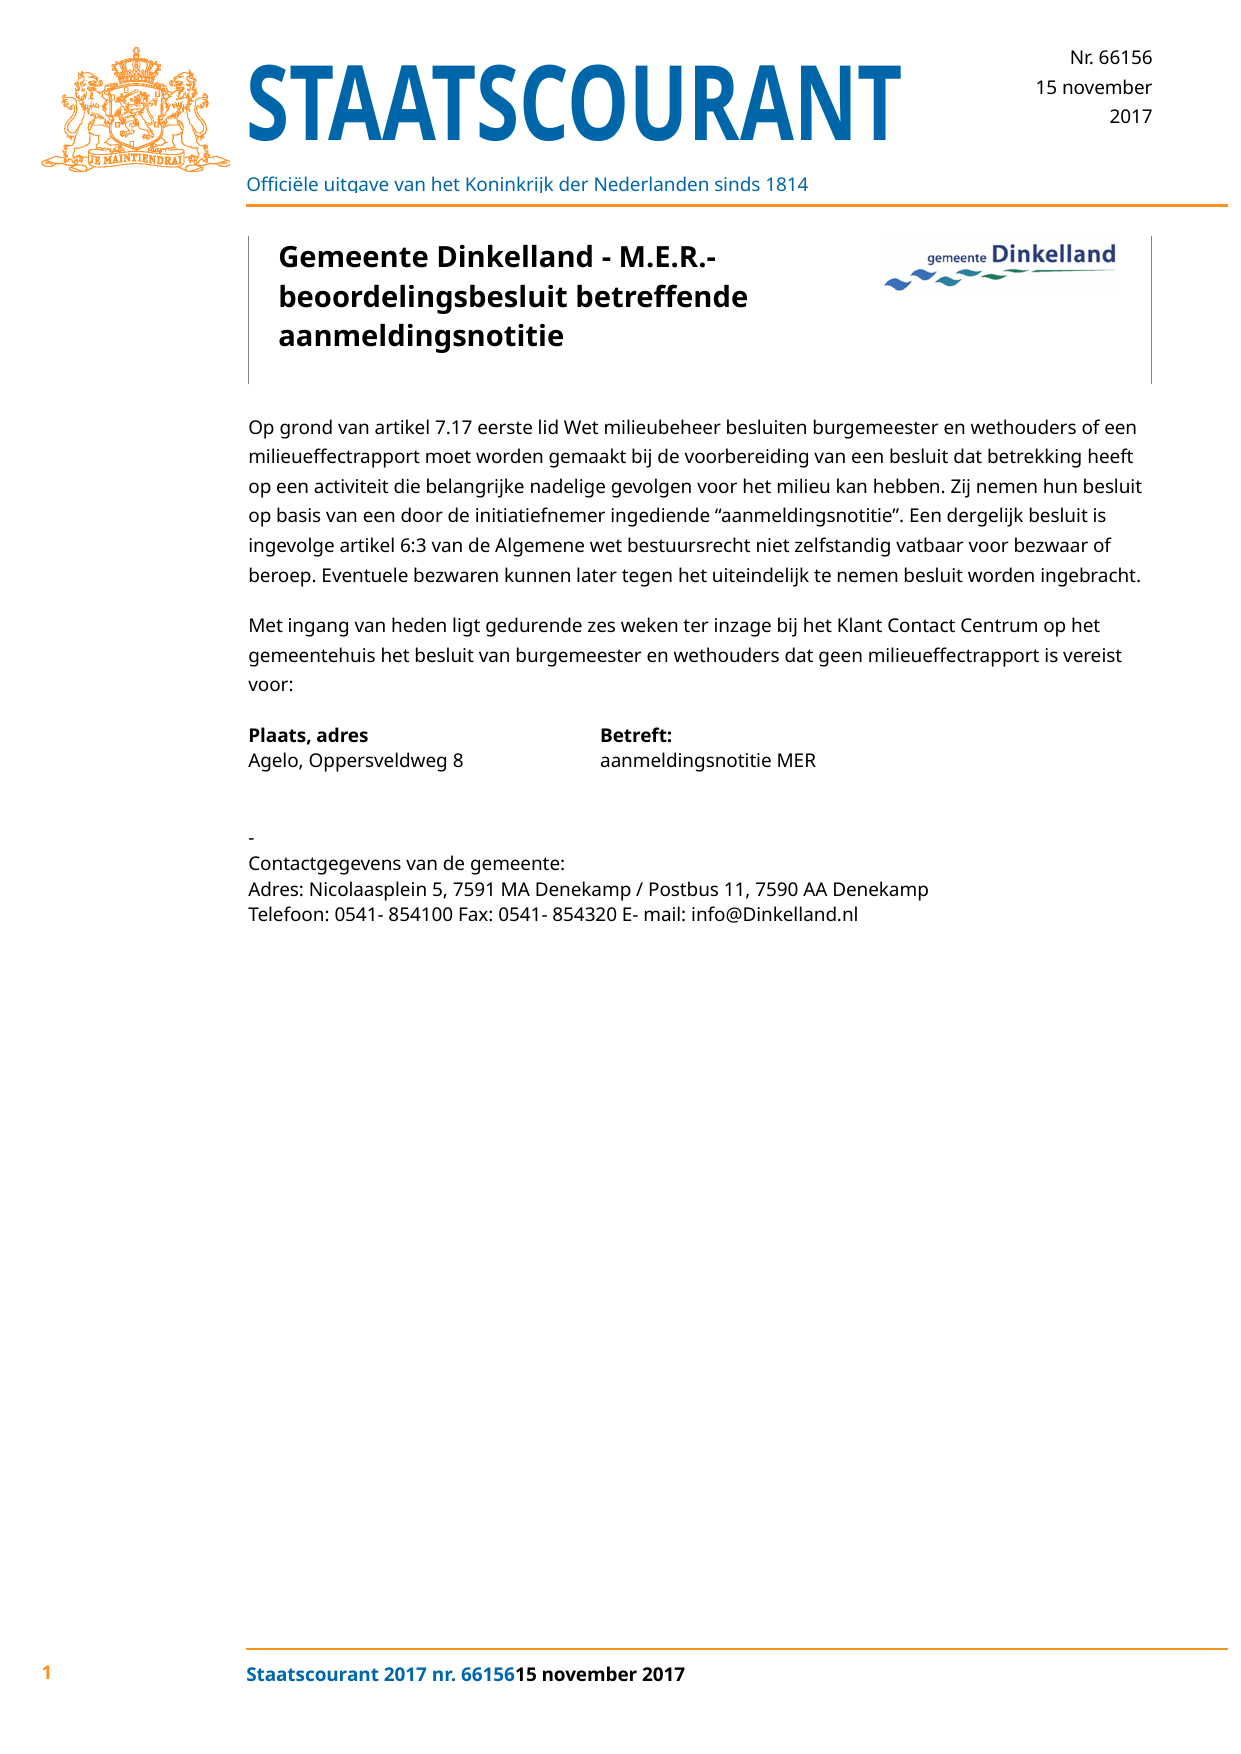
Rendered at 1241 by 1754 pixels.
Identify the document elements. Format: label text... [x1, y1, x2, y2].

text Op grond van artikel 7.17 eerste lid Wet milieubeheer besluiten burgemeester en wethouders of een milieueffectrapport moet worden gemaakt bij de voorbereiding van een besluit dat betrekking heeft op een activiteit die belangrijke nadelige gevolgen voor het milieu kan hebben. Zij nemen hun besluit op basis van een door de initiatiefnemer ingediende “aanmeldingsnotitie”. Een dergelijk besluit is ingevolge artikel 6:3 van de Algemene wet bestuursrecht niet zelfstandig vatbaar voor bezwaar of beroep. Eventuele bezwaren kunnen later tegen het uiteindelijk te nemen besluit worden ingebracht. [248, 414, 1152, 588]
table_header Plaats, adres [248, 722, 600, 748]
table_header Betreft: [600, 722, 1152, 748]
table_header [850, 236, 1151, 384]
picture [41, 47, 231, 172]
table_header Gemeente Dinkelland - M.E.R.- beoordelingsbesluit betreffende aanmeldingsnotitie [249, 236, 850, 384]
picture [882, 236, 1119, 296]
table_cell aanmeldingsnotitie MER [600, 748, 1152, 773]
table_cell Agelo, Oppersveldweg 8 [248, 748, 600, 773]
text Contactgegevens van de gemeente: [248, 850, 1152, 876]
text Met ingang van heden ligt gedurende zes weken ter inzage bij het Klant Contact Centrum op het gemeentehuis het besluit van burgemeester en wethouders dat geen milieueffectrapport is vereist voor: [248, 612, 1152, 697]
text Telefoon: 0541- 854100 Fax: 0541- 854320 E- mail: info@Dinkelland.nl [248, 902, 1152, 927]
text Adres: Nicolaasplein 5, 7591 MA Denekamp / Postbus 11, 7590 AA Denekamp [248, 876, 1152, 902]
text - [248, 824, 1152, 850]
